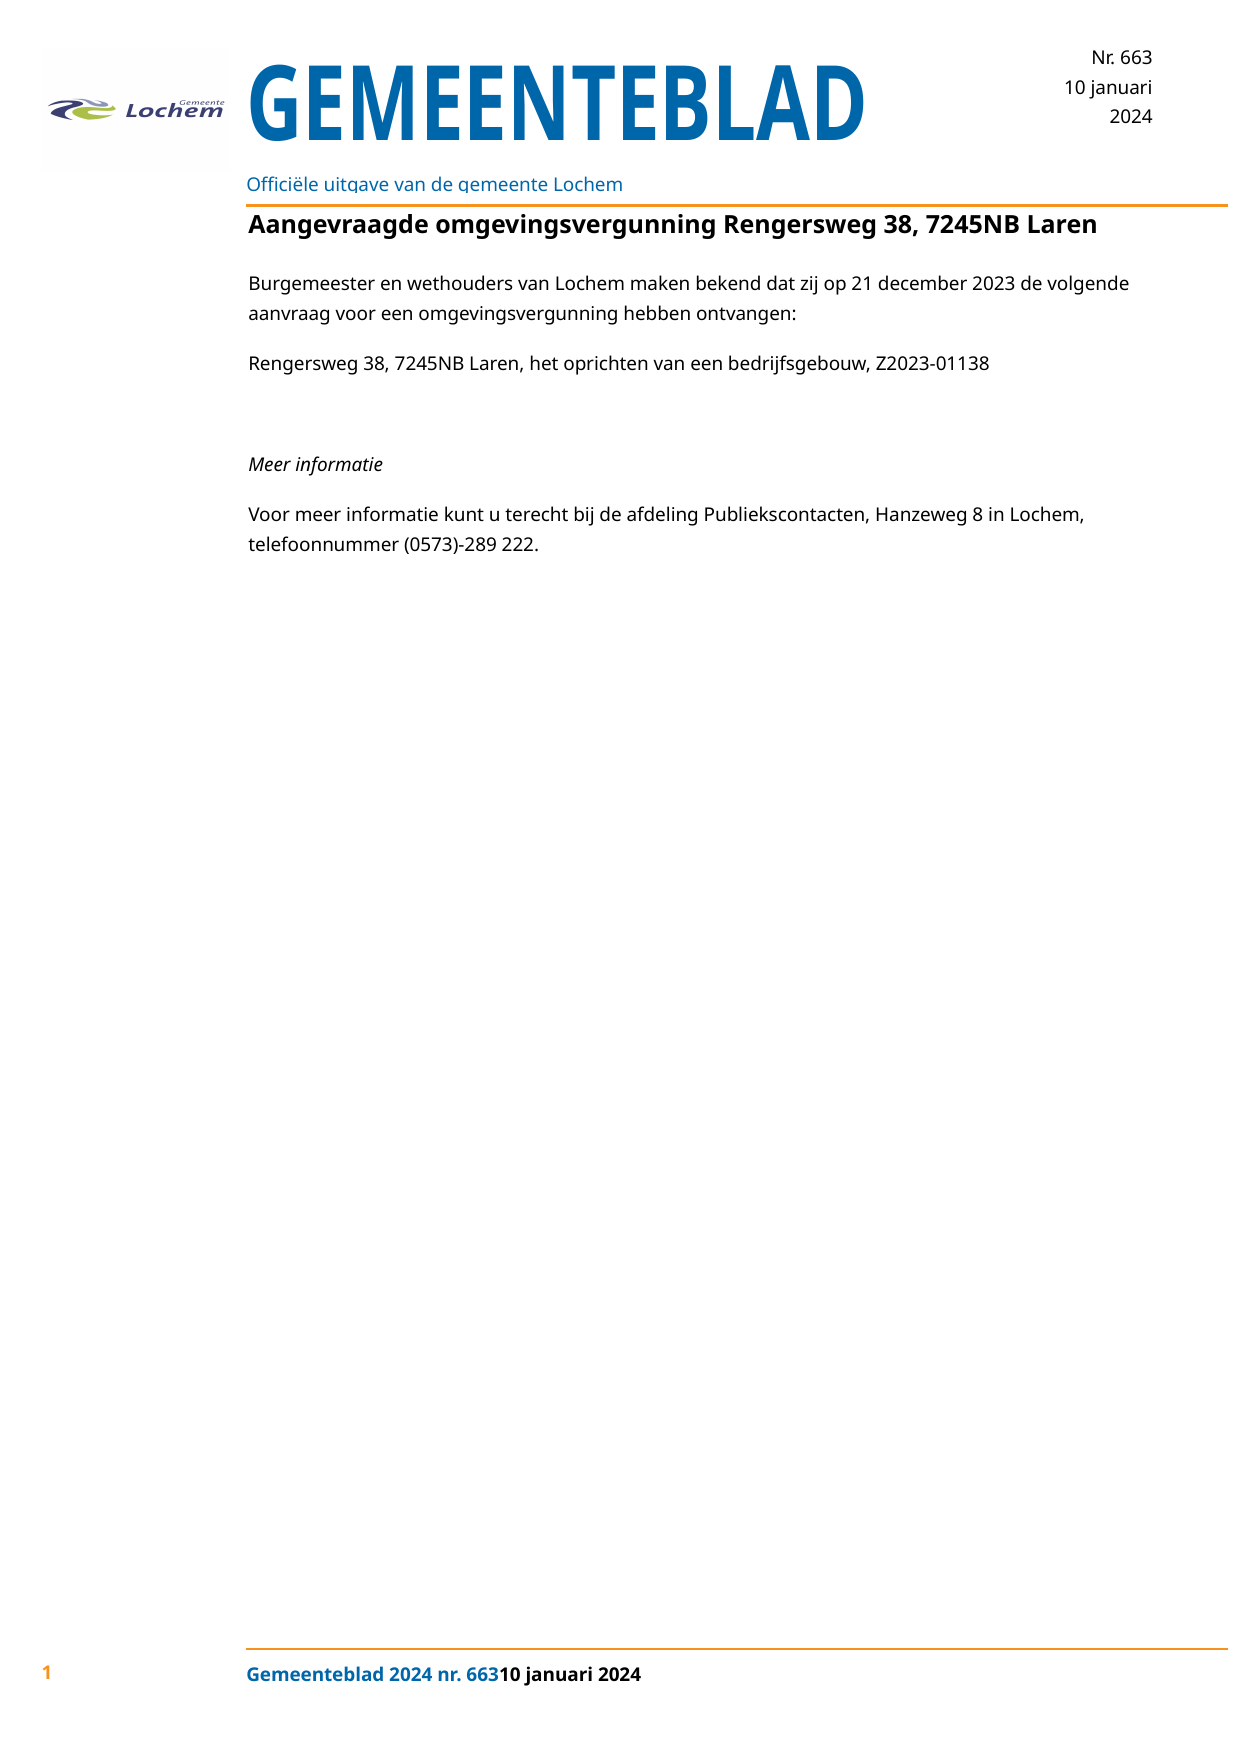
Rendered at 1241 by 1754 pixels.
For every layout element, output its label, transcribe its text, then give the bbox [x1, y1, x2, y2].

picture [41, 47, 231, 172]
text Meer informatie [248, 451, 1152, 477]
text Aangevraagde omgevingsvergunning Rengersweg 38, 7245NB Laren [248, 207, 1152, 241]
text Burgemeester en wethouders van Lochem maken bekend dat zij op 21 december 2023 de volgende aanvraag voor een omgevingsvergunning hebben ontvangen: [248, 270, 1152, 326]
text Voor meer informatie kunt u terecht bij de afdeling Publiekscontacten, Hanzeweg 8 in Lochem, telefoonnummer (0573)-289 222. [248, 502, 1152, 557]
text Rengersweg 38, 7245NB Laren, het oprichten van een bedrijfsgebouw, Z2023-01138 [248, 350, 1152, 376]
